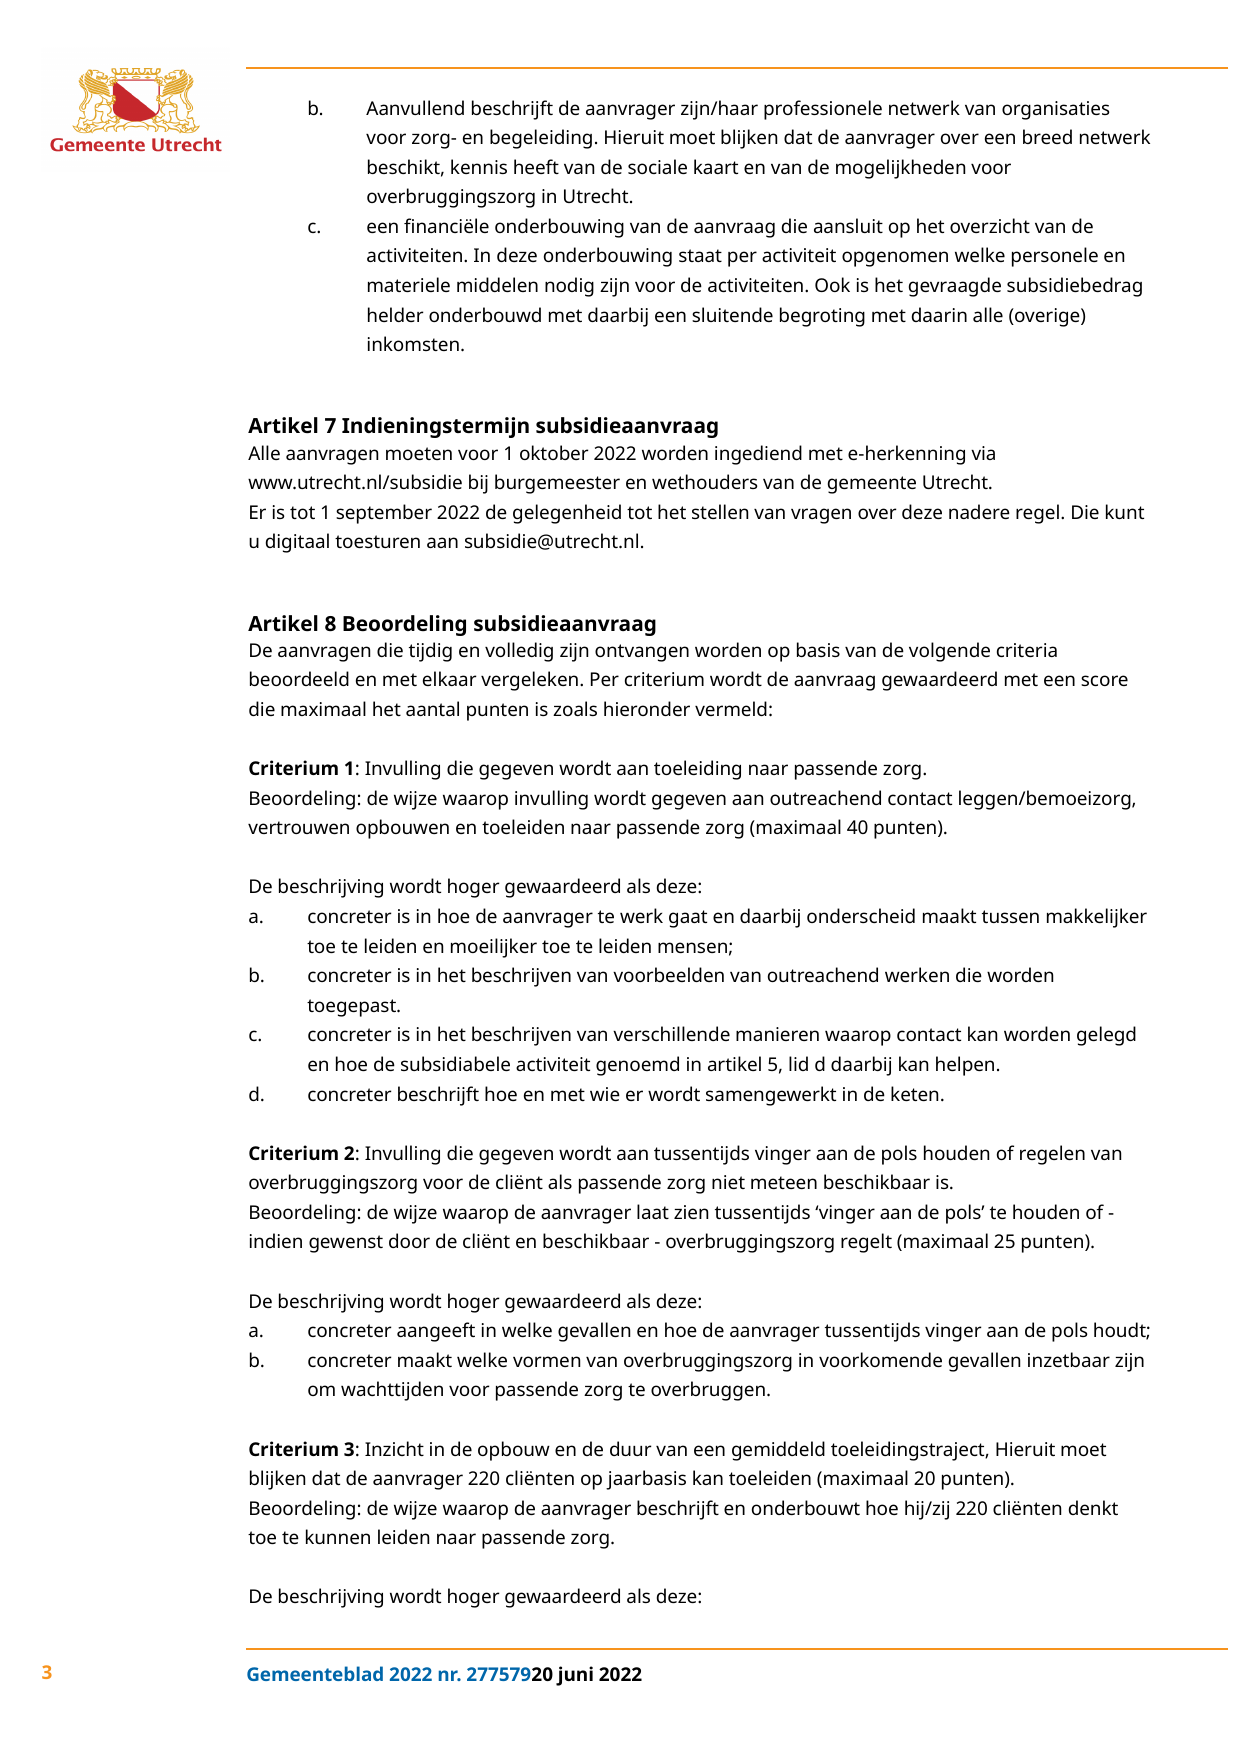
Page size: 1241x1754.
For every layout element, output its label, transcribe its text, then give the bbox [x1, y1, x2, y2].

list een financiële onderbouwing van de aanvraag die aansluit op het overzicht van de activiteiten. In deze onderbouwing staat per activiteit opgenomen welke personele en materiele middelen nodig zijn voor de activiteiten. Ook is het gevraagde subsidiebedrag helder onderbouwd met daarbij een sluitende begroting met daarin alle (overige) inkomsten. [307, 213, 1152, 357]
text De beschrijving wordt hoger gewaardeerd als deze: [248, 1584, 1152, 1609]
list concreter is in het beschrijven van verschillende manieren waarop contact kan worden gelegd en hoe de subsidiabele activiteit genoemd in artikel 5, lid d daarbij kan helpen. [248, 1022, 1152, 1077]
list concreter is in het beschrijven van voorbeelden van outreachend werken die worden toegepast. [248, 962, 1152, 1018]
list concreter beschrijft hoe en met wie er wordt samengewerkt in de keten. [248, 1081, 1152, 1107]
text Artikel 8 Beoordeling subsidieaanvraag [248, 609, 1152, 637]
text Beoordeling: de wijze waarop invulling wordt gegeven aan outreachend contact leggen/bemoeizorg, vertrouwen opbouwen en toeleiden naar passende zorg (maximaal 40 punten). [248, 785, 1152, 840]
list Aanvullend beschrijft de aanvrager zijn/haar professionele netwerk van organisaties voor zorg- en begeleiding. Hieruit moet blijken dat de aanvrager over een breed netwerk beschikt, kennis heeft van de sociale kaart en van de mogelijkheden voor overbruggingszorg in Utrecht. [307, 95, 1152, 209]
text De beschrijving wordt hoger gewaardeerd als deze: [248, 874, 1152, 899]
picture [41, 47, 231, 172]
text Alle aanvragen moeten voor 1 oktober 2022 worden ingediend met e-herkenning via www.utrecht.nl/subsidie bij burgemeester en wethouders van de gemeente Utrecht. [248, 440, 1152, 495]
list concreter maakt welke vormen van overbruggingszorg in voorkomende gevallen inzetbaar zijn om wachttijden voor passende zorg te overbruggen. [248, 1347, 1152, 1402]
list concreter aangeeft in welke gevallen en hoe de aanvrager tussentijds vinger aan de pols houdt; [248, 1317, 1152, 1343]
text Beoordeling: de wijze waarop de aanvrager beschrijft en onderbouwt hoe hij/zij 220 cliënten denkt toe te kunnen leiden naar passende zorg. [248, 1495, 1152, 1550]
text Artikel 7 Indieningstermijn subsidieaanvraag [248, 411, 1152, 440]
text De beschrijving wordt hoger gewaardeerd als deze: [248, 1288, 1152, 1314]
text Criterium 2: Invulling die gegeven wordt aan tussentijds vinger aan de pols houden of regelen van overbruggingszorg voor de cliënt als passende zorg niet meteen beschikbaar is. [248, 1140, 1152, 1195]
text Beoordeling: de wijze waarop de aanvrager laat zien tussentijds ‘vinger aan de pols’ te houden of - indien gewenst door de cliënt en beschikbaar - overbruggingszorg regelt (maximaal 25 punten). [248, 1199, 1152, 1254]
text Criterium 3: Inzicht in de opbouw en de duur van een gemiddeld toeleidingstraject, Hieruit moet blijken dat de aanvrager 220 cliënten op jaarbasis kan toeleiden (maximaal 20 punten). [248, 1436, 1152, 1491]
text De aanvragen die tijdig en volledig zijn ontvangen worden op basis van de volgende criteria beoordeeld en met elkaar vergeleken. Per criterium wordt de aanvraag gewaardeerd met een score die maximaal het aantal punten is zoals hieronder vermeld: [248, 637, 1152, 722]
text Criterium 1: Invulling die gegeven wordt aan toeleiding naar passende zorg. [248, 755, 1152, 781]
text Er is tot 1 september 2022 de gelegenheid tot het stellen van vragen over deze nadere regel. Die kunt u digitaal toesturen aan subsidie@utrecht.nl. [248, 499, 1152, 554]
list concreter is in hoe de aanvrager te werk gaat en daarbij onderscheid maakt tussen makkelijker toe te leiden en moeilijker toe te leiden mensen; [248, 903, 1152, 959]
